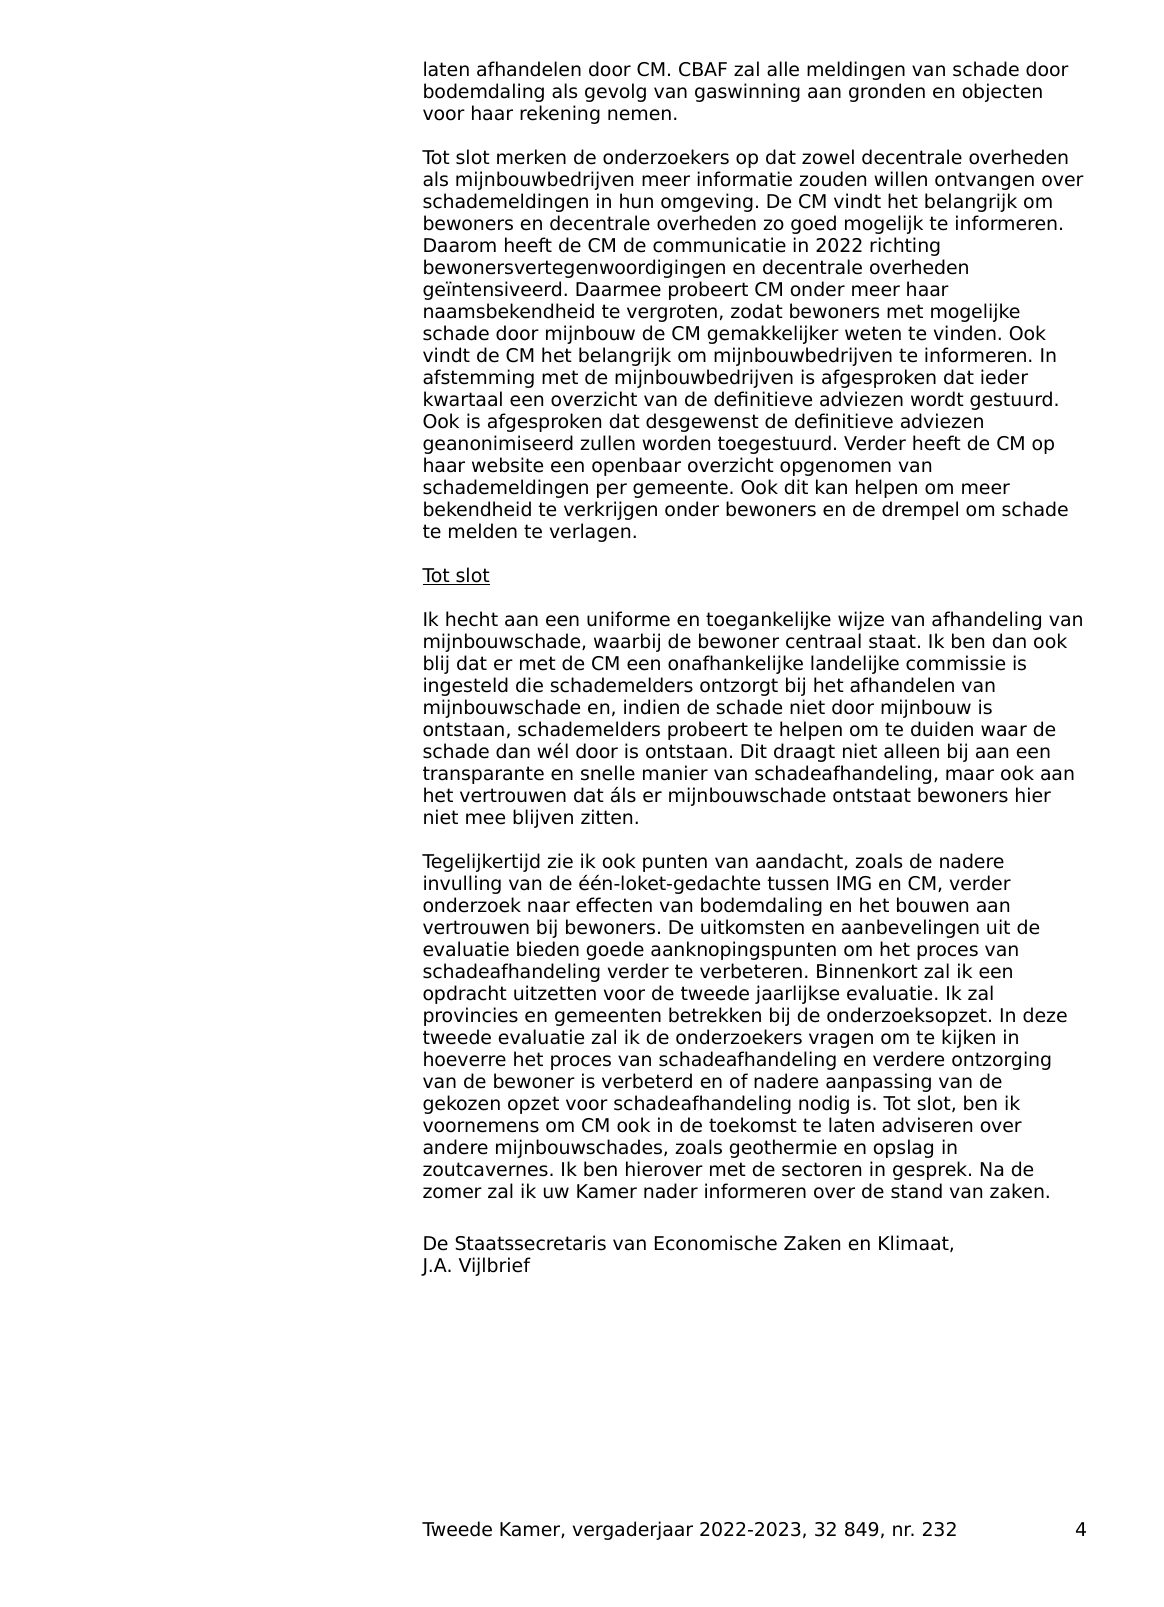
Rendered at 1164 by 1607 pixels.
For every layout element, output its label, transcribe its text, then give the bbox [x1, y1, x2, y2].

text Tot slot merken de onderzoekers op dat zowel decentrale overheden als mijnbouwbedrijven meer informatie zouden willen ontvangen over schademeldingen in hun omgeving. De CM vindt het belangrijk om bewoners en decentrale overheden zo goed mogelijk te informeren. Daarom heeft de CM de communicatie in 2022 richting bewonersvertegenwoordigingen en decentrale overheden geïntensiveerd. Daarmee probeert CM onder meer haar naamsbekendheid te vergroten, zodat bewoners met mogelijke schade door mijnbouw de CM gemakkelijker weten te vinden. Ook vindt de CM het belangrijk om mijnbouwbedrijven te informeren. In afstemming met de mijnbouwbedrijven is afgesproken dat ieder kwartaal een overzicht van de definitieve adviezen wordt gestuurd. Ook is afgesproken dat desgewenst de definitieve adviezen geanonimiseerd zullen worden toegestuurd. Verder heeft de CM op haar website een openbaar overzicht opgenomen van schademeldingen per gemeente. Ook dit kan helpen om meer bekendheid te verkrijgen onder bewoners en de drempel om schade te melden te verlagen. [422, 147, 1087, 543]
text De Staatssecretaris van Economische Zaken en Klimaat, J.A. Vijlbrief [422, 1233, 1087, 1277]
text Ik hecht aan een uniforme en toegankelijke wijze van afhandeling van mijnbouwschade, waarbij de bewoner centraal staat. Ik ben dan ook blij dat er met de CM een onafhankelijke landelijke commissie is ingesteld die schademelders ontzorgt bij het afhandelen van mijnbouwschade en, indien de schade niet door mijnbouw is ontstaan, schademelders probeert te helpen om te duiden waar de schade dan wél door is ontstaan. Dit draagt niet alleen bij aan een transparante en snelle manier van schadeafhandeling, maar ook aan het vertrouwen dat áls er mijnbouwschade ontstaat bewoners hier niet mee blijven zitten. [422, 609, 1087, 829]
subtitle Tot slot [422, 565, 1087, 587]
text Tegelijkertijd zie ik ook punten van aandacht, zoals de nadere invulling van de één-loket-gedachte tussen IMG en CM, verder onderzoek naar effecten van bodemdaling en het bouwen aan vertrouwen bij bewoners. De uitkomsten en aanbevelingen uit de evaluatie bieden goede aanknopingspunten om het proces van schadeafhandeling verder te verbeteren. Binnenkort zal ik een opdracht uitzetten voor de tweede jaarlijkse evaluatie. Ik zal provincies en gemeenten betrekken bij de onderzoeksopzet. In deze tweede evaluatie zal ik de onderzoekers vragen om te kijken in hoeverre het proces van schadeafhandeling en verdere ontzorging van de bewoner is verbeterd en of nadere aanpassing van de gekozen opzet voor schadeafhandeling nodig is. Tot slot, ben ik voornemens om CM ook in de toekomst te laten adviseren over andere mijnbouwschades, zoals geothermie en opslag in zoutcavernes. Ik ben hierover met de sectoren in gesprek. Na de zomer zal ik uw Kamer nader informeren over de stand van zaken. [422, 851, 1087, 1203]
text laten afhandelen door CM. CBAF zal alle meldingen van schade door bodemdaling als gevolg van gaswinning aan gronden en objecten voor haar rekening nemen. [422, 59, 1087, 125]
